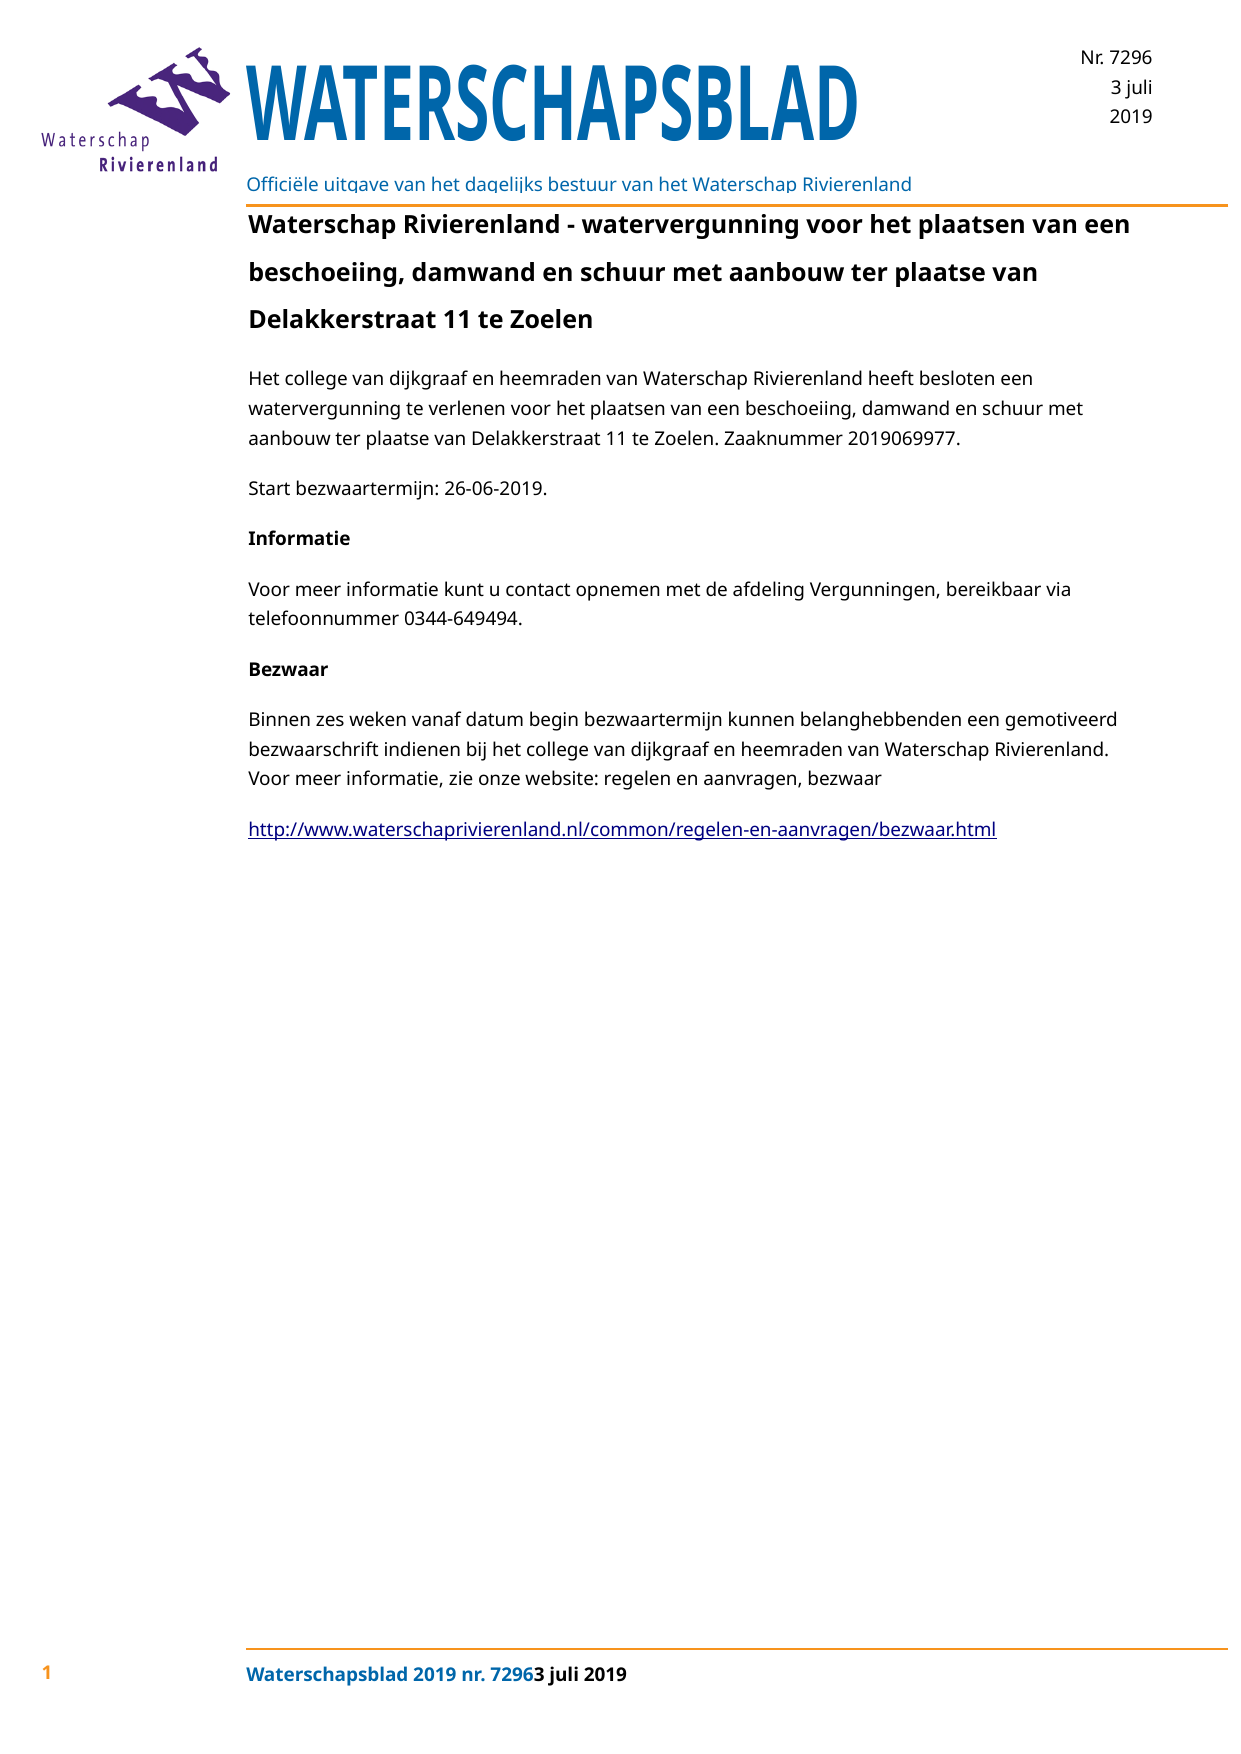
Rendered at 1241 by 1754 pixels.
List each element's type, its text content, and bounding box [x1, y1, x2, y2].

text http://www.waterschaprivierenland.nl/common/regelen-en-aanvragen/bezwaar.html [248, 816, 1152, 842]
text Waterschap Rivierenland - watervergunning voor het plaatsen van een beschoeiing, damwand en schuur met aanbouw ter plaatse van Delakkerstraat 11 te Zoelen [248, 207, 1152, 336]
text Informatie [248, 526, 1152, 551]
text Binnen zes weken vanaf datum begin bezwaartermijn kunnen belanghebbenden een gemotiveerd bezwaarschrift indienen bij het college van dijkgraaf en heemraden van Waterschap Rivierenland. Voor meer informatie, zie onze website: regelen en aanvragen, bezwaar [248, 706, 1152, 791]
text Het college van dijkgraaf en heemraden van Waterschap Rivierenland heeft besloten een watervergunning te verlenen voor het plaatsen van een beschoeiing, damwand en schuur met aanbouw ter plaatse van Delakkerstraat 11 te Zoelen. Zaaknummer 2019069977. [248, 366, 1152, 450]
text Start bezwaartermijn: 26-06-2019. [248, 475, 1152, 501]
text Bezwaar [248, 656, 1152, 682]
picture [41, 47, 231, 172]
text Voor meer informatie kunt u contact opnemen met de afdeling Vergunningen, bereikbaar via telefoonnummer 0344-649494. [248, 576, 1152, 631]
